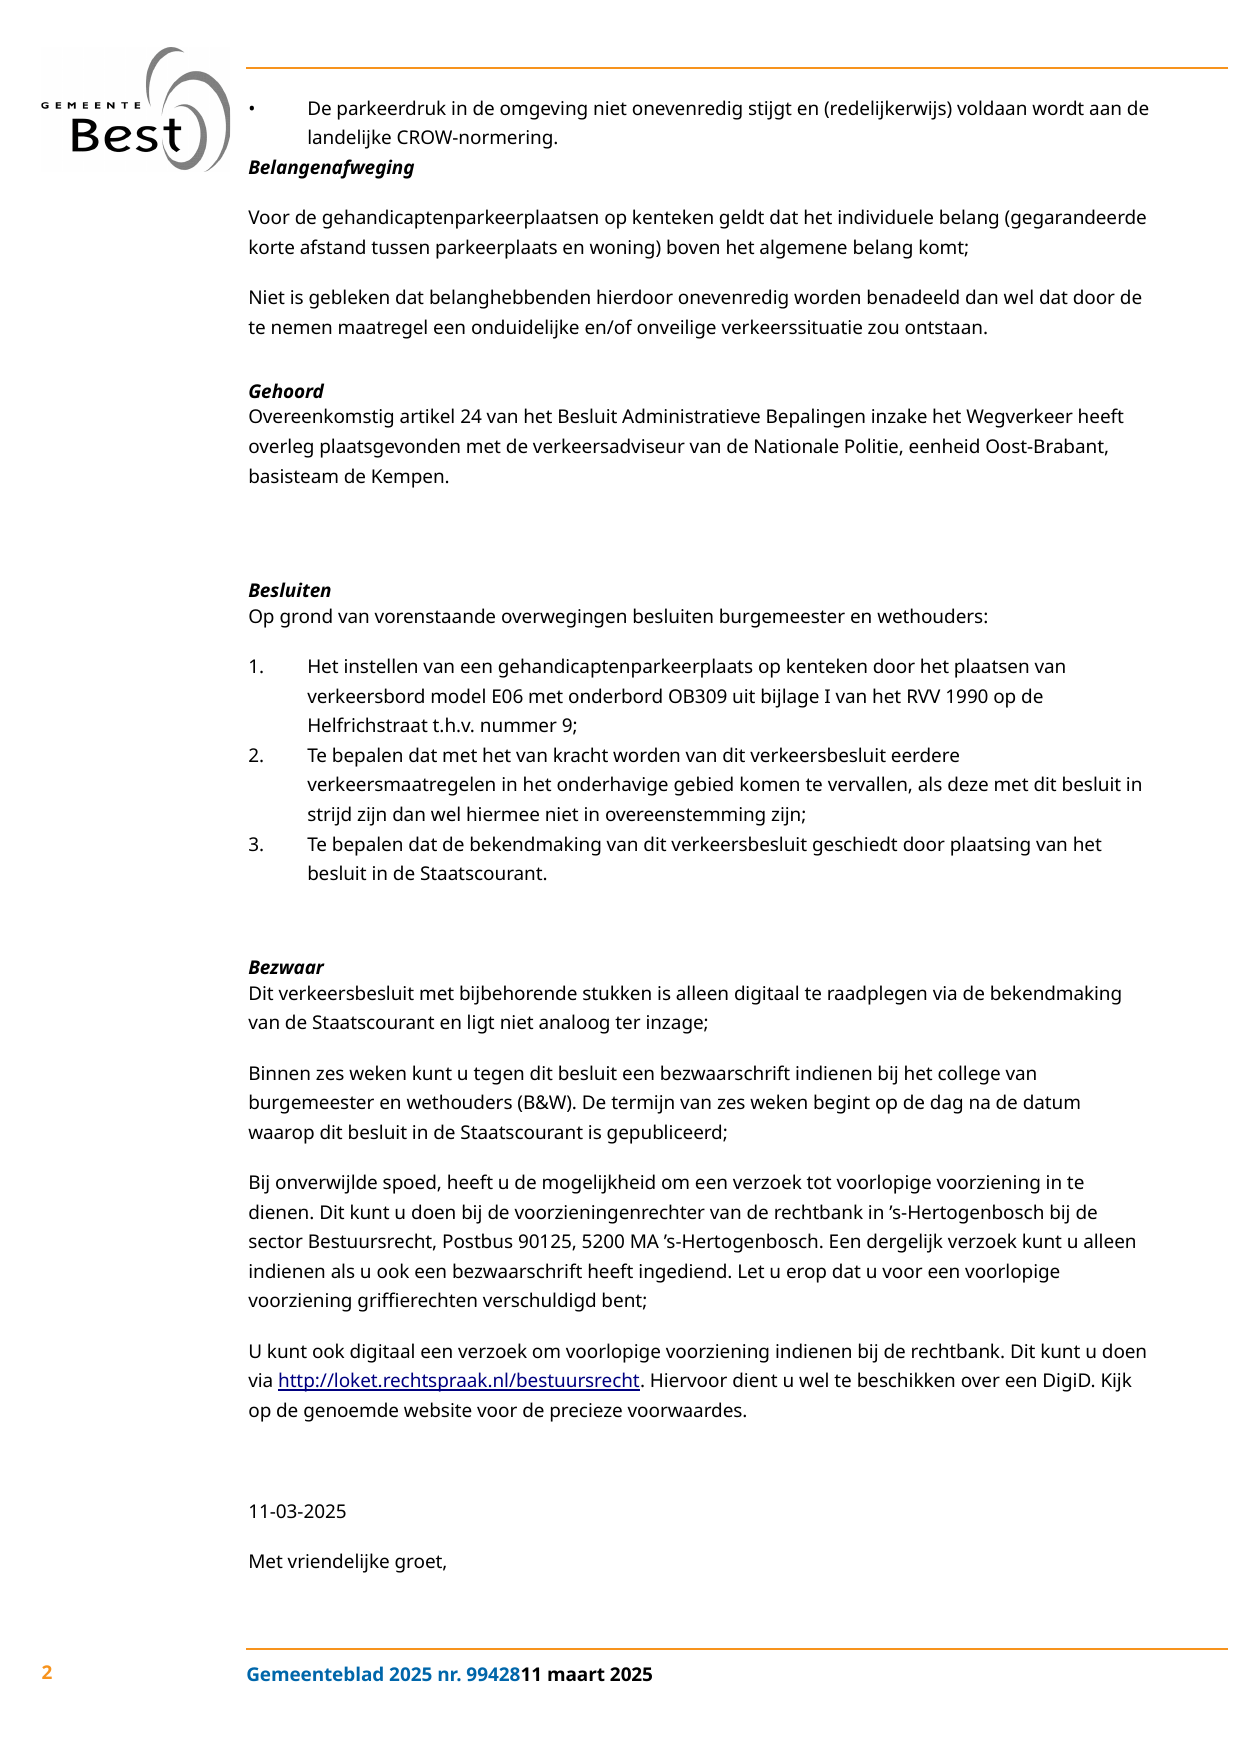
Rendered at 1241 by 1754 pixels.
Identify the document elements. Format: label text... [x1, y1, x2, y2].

list Te bepalen dat de bekendmaking van dit verkeersbesluit geschiedt door plaatsing van het besluit in de Staatscourant. [248, 831, 1152, 886]
list Het instellen van een gehandicaptenparkeerplaats op kenteken door het plaatsen van verkeersbord model E06 met onderbord OB309 uit bijlage I van het RVV 1990 op de Helfrichstraat t.h.v. nummer 9; [248, 653, 1152, 738]
picture [41, 47, 231, 172]
list Te bepalen dat met het van kracht worden van dit verkeersbesluit eerdere verkeersmaatregelen in het onderhavige gebied komen te vervallen, als deze met dit besluit in strijd zijn dan wel hiermee niet in overeenstemming zijn; [248, 742, 1152, 827]
text U kunt ook digitaal een verzoek om voorlopige voorziening indienen bij de rechtbank. Dit kunt u doen via http://loket.rechtspraak.nl/bestuursrecht. Hiervoor dient u wel te beschikken over een DigiD. Kijk op de genoemde website voor de precieze voorwaardes. [248, 1338, 1152, 1423]
text Dit verkeersbesluit met bijbehorende stukken is alleen digitaal te raadplegen via de bekendmaking van de Staatscourant en ligt niet analoog ter inzage; [248, 980, 1152, 1035]
text Belangenafweging [248, 154, 1152, 180]
text Bij onverwijlde spoed, heeft u de mogelijkheid om een verzoek tot voorlopige voorziening in te dienen. Dit kunt u doen bij de voorzieningenrechter van de rechtbank in ’s-Hertogenbosch bij de sector Bestuursrecht, Postbus 90125, 5200 MA ’s-Hertogenbosch. Een dergelijk verzoek kunt u alleen indienen als u ook een bezwaarschrift heeft ingediend. Let u erop dat u voor een voorlopige voorziening griffierechten verschuldigd bent; [248, 1169, 1152, 1313]
text Voor de gehandicaptenparkeerplaatsen op kenteken geldt dat het individuele belang (gegarandeerde korte afstand tussen parkeerplaats en woning) boven het algemene belang komt; [248, 204, 1152, 260]
text Op grond van vorenstaande overwegingen besluiten burgemeester en wethouders: [248, 603, 1152, 629]
text Bezwaar [248, 954, 1152, 980]
text Met vriendelijke groet, [248, 1548, 1152, 1574]
text Niet is gebleken dat belanghebbenden hierdoor onevenredig worden benadeeld dan wel dat door de te nemen maatregel een onduidelijke en/of onveilige verkeerssituatie zou ontstaan. [248, 284, 1152, 340]
text Overeenkomstig artikel 24 van het Besluit Administratieve Bepalingen inzake het Wegverkeer heeft overleg plaatsgevonden met de verkeersadviseur van de Nationale Politie, eenheid Oost-Brabant, basisteam de Kempen. [248, 404, 1152, 488]
text Gehoord [248, 378, 1152, 404]
text 11-03-2025 [248, 1498, 1152, 1524]
list De parkeerdruk in de omgeving niet onevenredig stijgt en (redelijkerwijs) voldaan wordt aan de landelijke CROW-normering. [248, 95, 1152, 150]
text Besluiten [248, 577, 1152, 603]
text Binnen zes weken kunt u tegen dit besluit een bezwaarschrift indienen bij het college van burgemeester en wethouders (B&W). De termijn van zes weken begint op de dag na de datum waarop dit besluit in de Staatscourant is gepubliceerd; [248, 1060, 1152, 1144]
